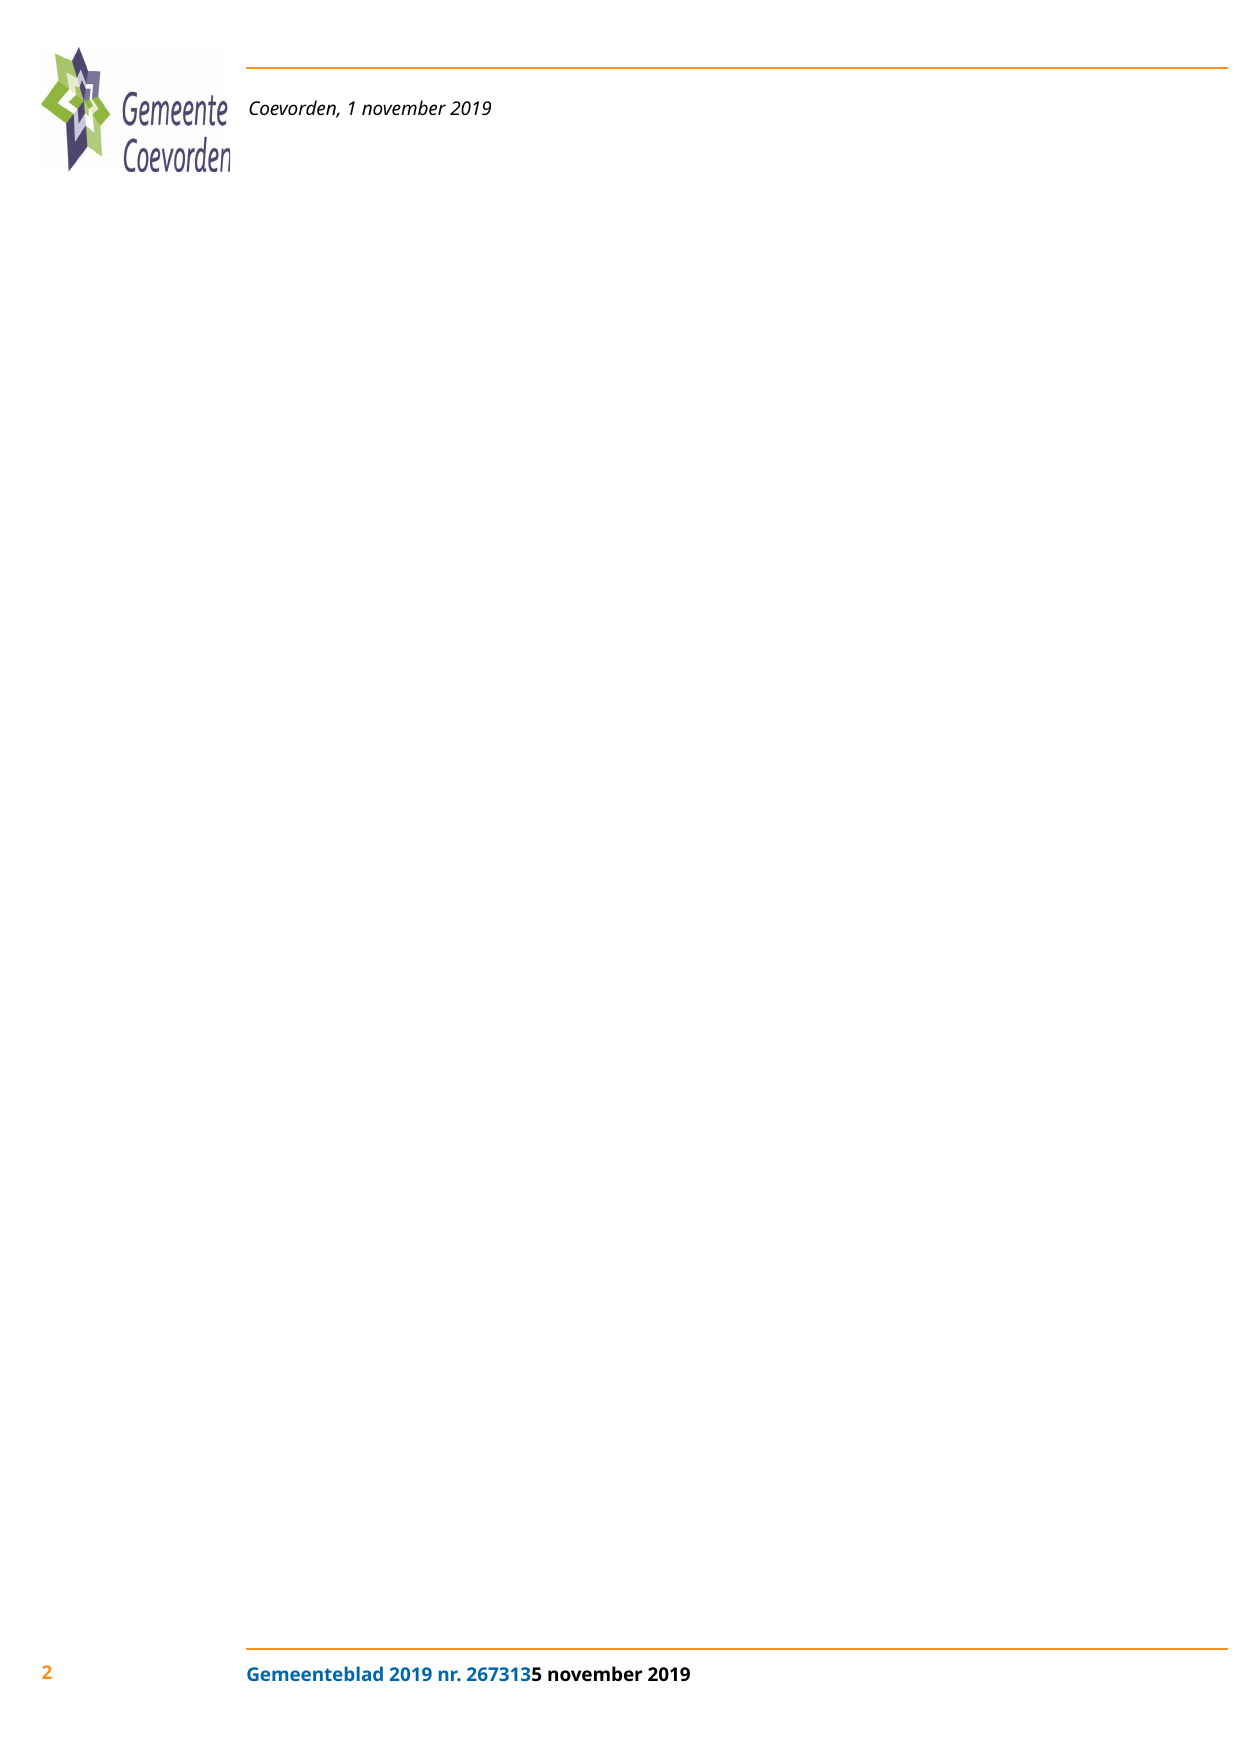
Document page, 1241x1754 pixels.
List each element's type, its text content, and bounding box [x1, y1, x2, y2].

text Coevorden, 1 november 2019 [248, 95, 1152, 121]
picture [41, 47, 231, 172]
